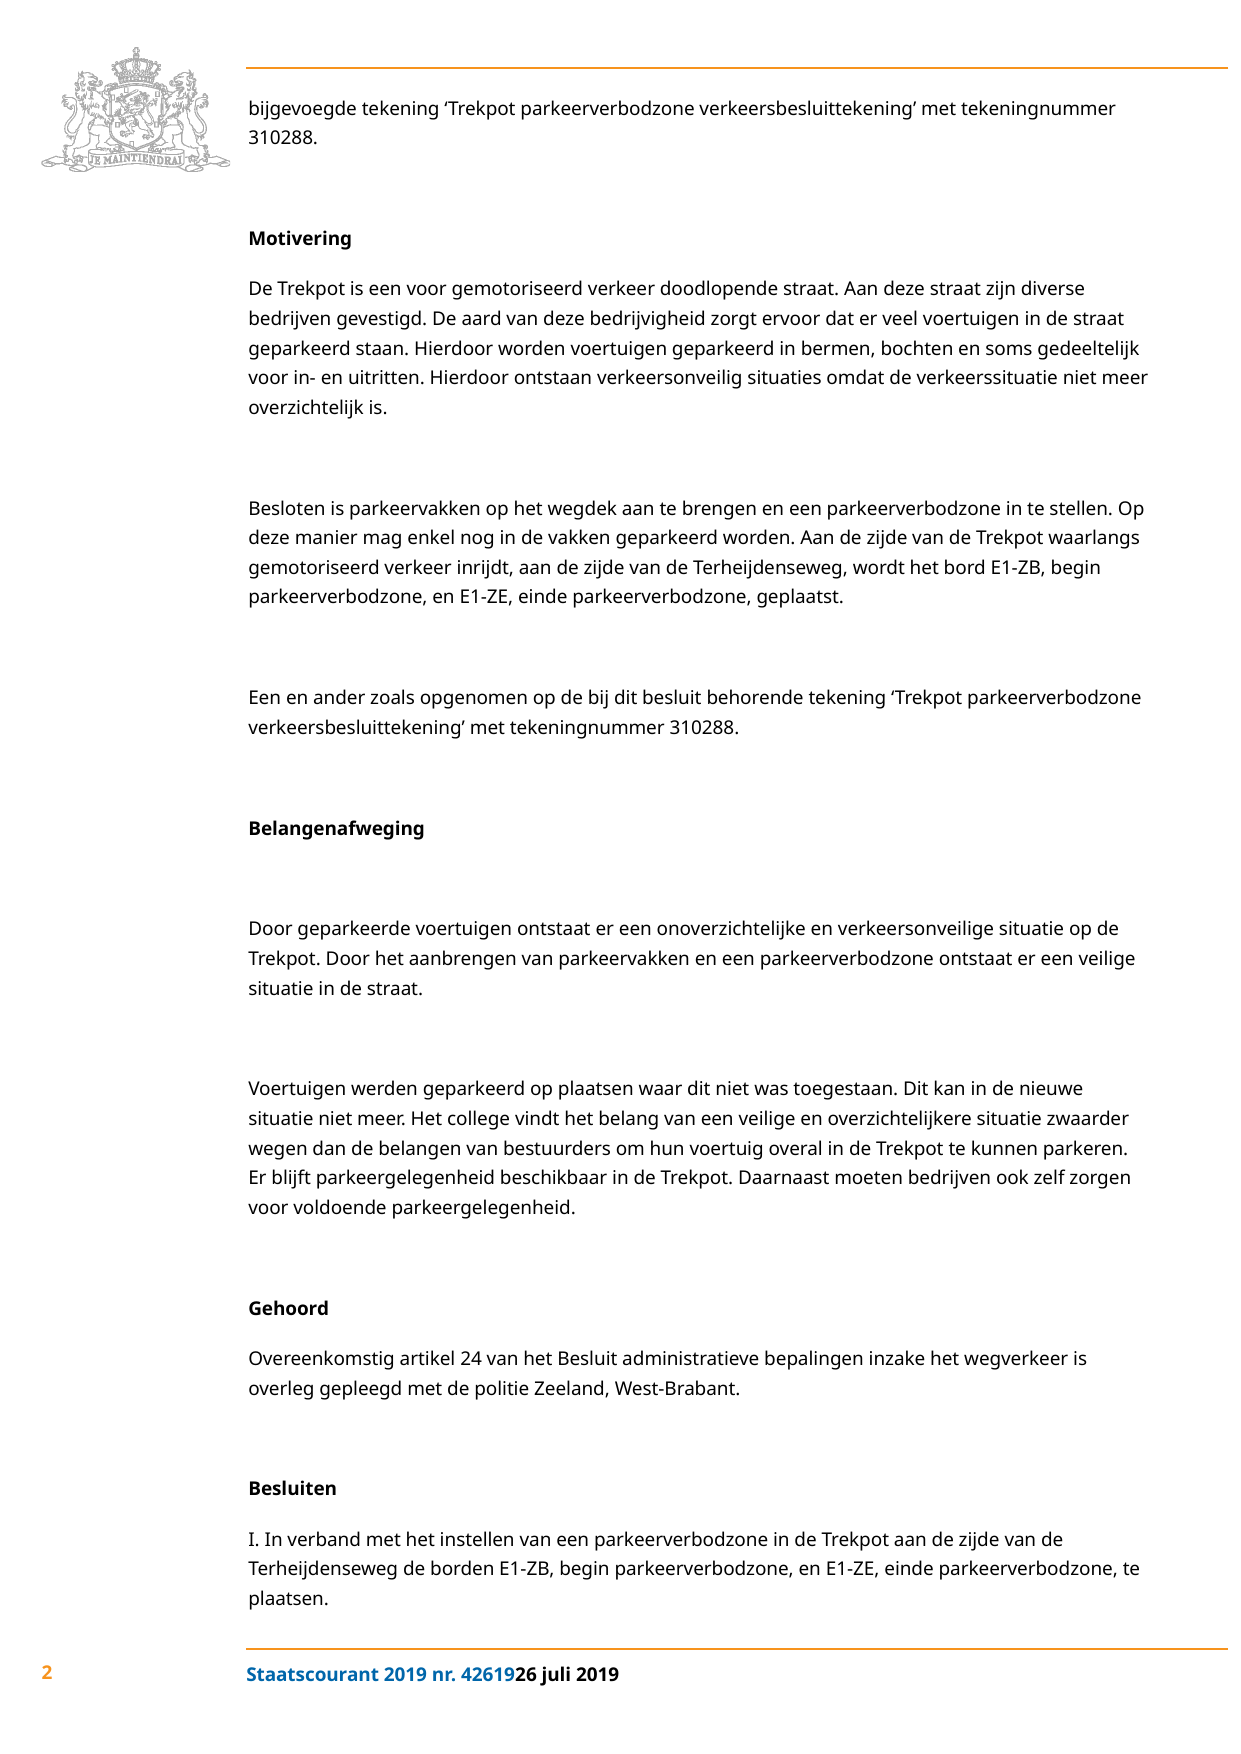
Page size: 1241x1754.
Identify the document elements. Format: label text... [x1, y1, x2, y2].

text I. In verband met het instellen van een parkeerverbodzone in de Trekpot aan de zijde van de Terheijdenseweg de borden E1-ZB, begin parkeerverbodzone, en E1-ZE, einde parkeerverbodzone, te plaatsen. [248, 1526, 1152, 1611]
text Motivering [248, 225, 1152, 251]
text Overeenkomstig artikel 24 van het Besluit administratieve bepalingen inzake het wegverkeer is overleg gepleegd met de politie Zeeland, West-Brabant. [248, 1345, 1152, 1401]
text Een en ander zoals opgenomen op de bij dit besluit behorende tekening ‘Trekpot parkeerverbodzone verkeersbesluittekening’ met tekeningnummer 310288. [248, 684, 1152, 740]
text Belangenafweging [248, 815, 1152, 841]
text bijgevoegde tekening ‘Trekpot parkeerverbodzone verkeersbesluittekening’ met tekeningnummer 310288. [248, 95, 1152, 150]
text Door geparkeerde voertuigen ontstaat er een onoverzichtelijke en verkeersonveilige situatie op de Trekpot. Door het aanbrengen van parkeervakken en een parkeerverbodzone ontstaat er een veilige situatie in de straat. [248, 916, 1152, 1001]
text Gehoord [248, 1295, 1152, 1321]
picture [41, 47, 231, 172]
text Besluiten [248, 1476, 1152, 1501]
text De Trekpot is een voor gemotoriseerd verkeer doodlopende straat. Aan deze straat zijn diverse bedrijven gevestigd. De aard van deze bedrijvigheid zorgt ervoor dat er veel voertuigen in de straat geparkeerd staan. Hierdoor worden voertuigen geparkeerd in bermen, bochten en soms gedeeltelijk voor in- en uitritten. Hierdoor ontstaan verkeersonveilig situaties omdat de verkeerssituatie niet meer overzichtelijk is. [248, 276, 1152, 420]
text Besloten is parkeervakken op het wegdek aan te brengen en een parkeerverbodzone in te stellen. Op deze manier mag enkel nog in de vakken geparkeerd worden. Aan de zijde van de Trekpot waarlangs gemotoriseerd verkeer inrijdt, aan de zijde van de Terheijdenseweg, wordt het bord E1-ZB, begin parkeerverbodzone, en E1-ZE, einde parkeerverbodzone, geplaatst. [248, 495, 1152, 609]
text Voertuigen werden geparkeerd op plaatsen waar dit niet was toegestaan. Dit kan in de nieuwe situatie niet meer. Het college vindt het belang van een veilige en overzichtelijkere situatie zwaarder wegen dan de belangen van bestuurders om hun voertuig overal in de Trekpot te kunnen parkeren. Er blijft parkeergelegenheid beschikbaar in de Trekpot. Daarnaast moeten bedrijven ook zelf zorgen voor voldoende parkeergelegenheid. [248, 1076, 1152, 1220]
